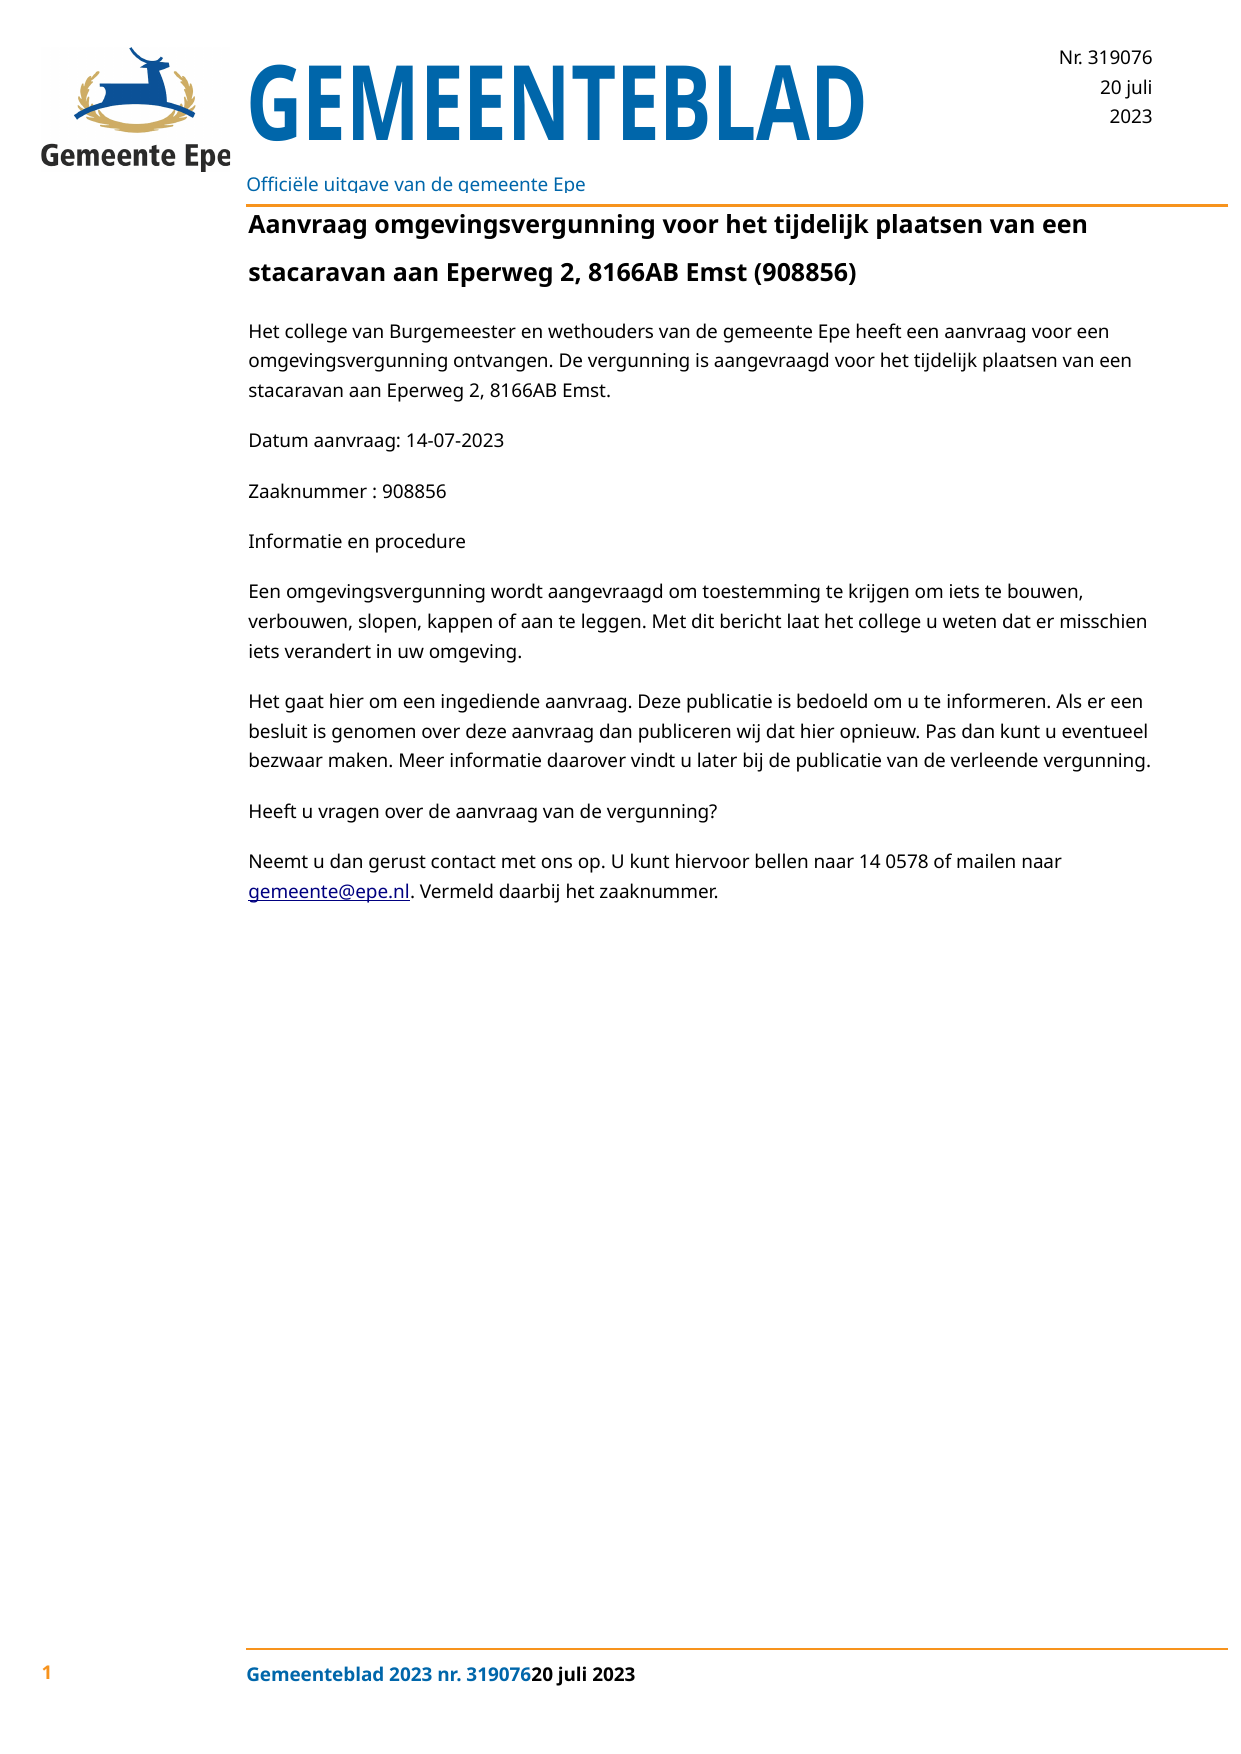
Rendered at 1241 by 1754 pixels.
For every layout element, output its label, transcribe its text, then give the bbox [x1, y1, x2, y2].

text Aanvraag omgevingsvergunning voor het tijdelijk plaatsen van een stacaravan aan Eperweg 2, 8166AB Emst (908856) [248, 207, 1152, 288]
text Een omgevingsvergunning wordt aangevraagd om toestemming te krijgen om iets te bouwen, verbouwen, slopen, kappen of aan te leggen. Met dit bericht laat het college u weten dat er misschien iets verandert in uw omgeving. [248, 579, 1152, 664]
text Het gaat hier om een ingediende aanvraag. Deze publicatie is bedoeld om u te informeren. Als er een besluit is genomen over deze aanvraag dan publiceren wij dat hier opnieuw. Pas dan kunt u eventueel bezwaar maken. Meer informatie daarover vindt u later bij de publicatie van de verleende vergunning. [248, 688, 1152, 773]
text Zaaknummer : 908856 [248, 478, 1152, 504]
text Informatie en procedure [248, 528, 1152, 554]
picture [41, 47, 231, 172]
text Neemt u dan gerust contact met ons op. U kunt hiervoor bellen naar 14 0578 of mailen naar gemeente@epe.nl. Vermeld daarbij het zaaknummer. [248, 848, 1152, 904]
text Datum aanvraag: 14-07-2023 [248, 427, 1152, 453]
text Het college van Burgemeester en wethouders van de gemeente Epe heeft een aanvraag voor een omgevingsvergunning ontvangen. De vergunning is aangevraagd voor het tijdelijk plaatsen van een stacaravan aan Eperweg 2, 8166AB Emst. [248, 318, 1152, 403]
text Heeft u vragen over de aanvraag van de vergunning? [248, 798, 1152, 824]
